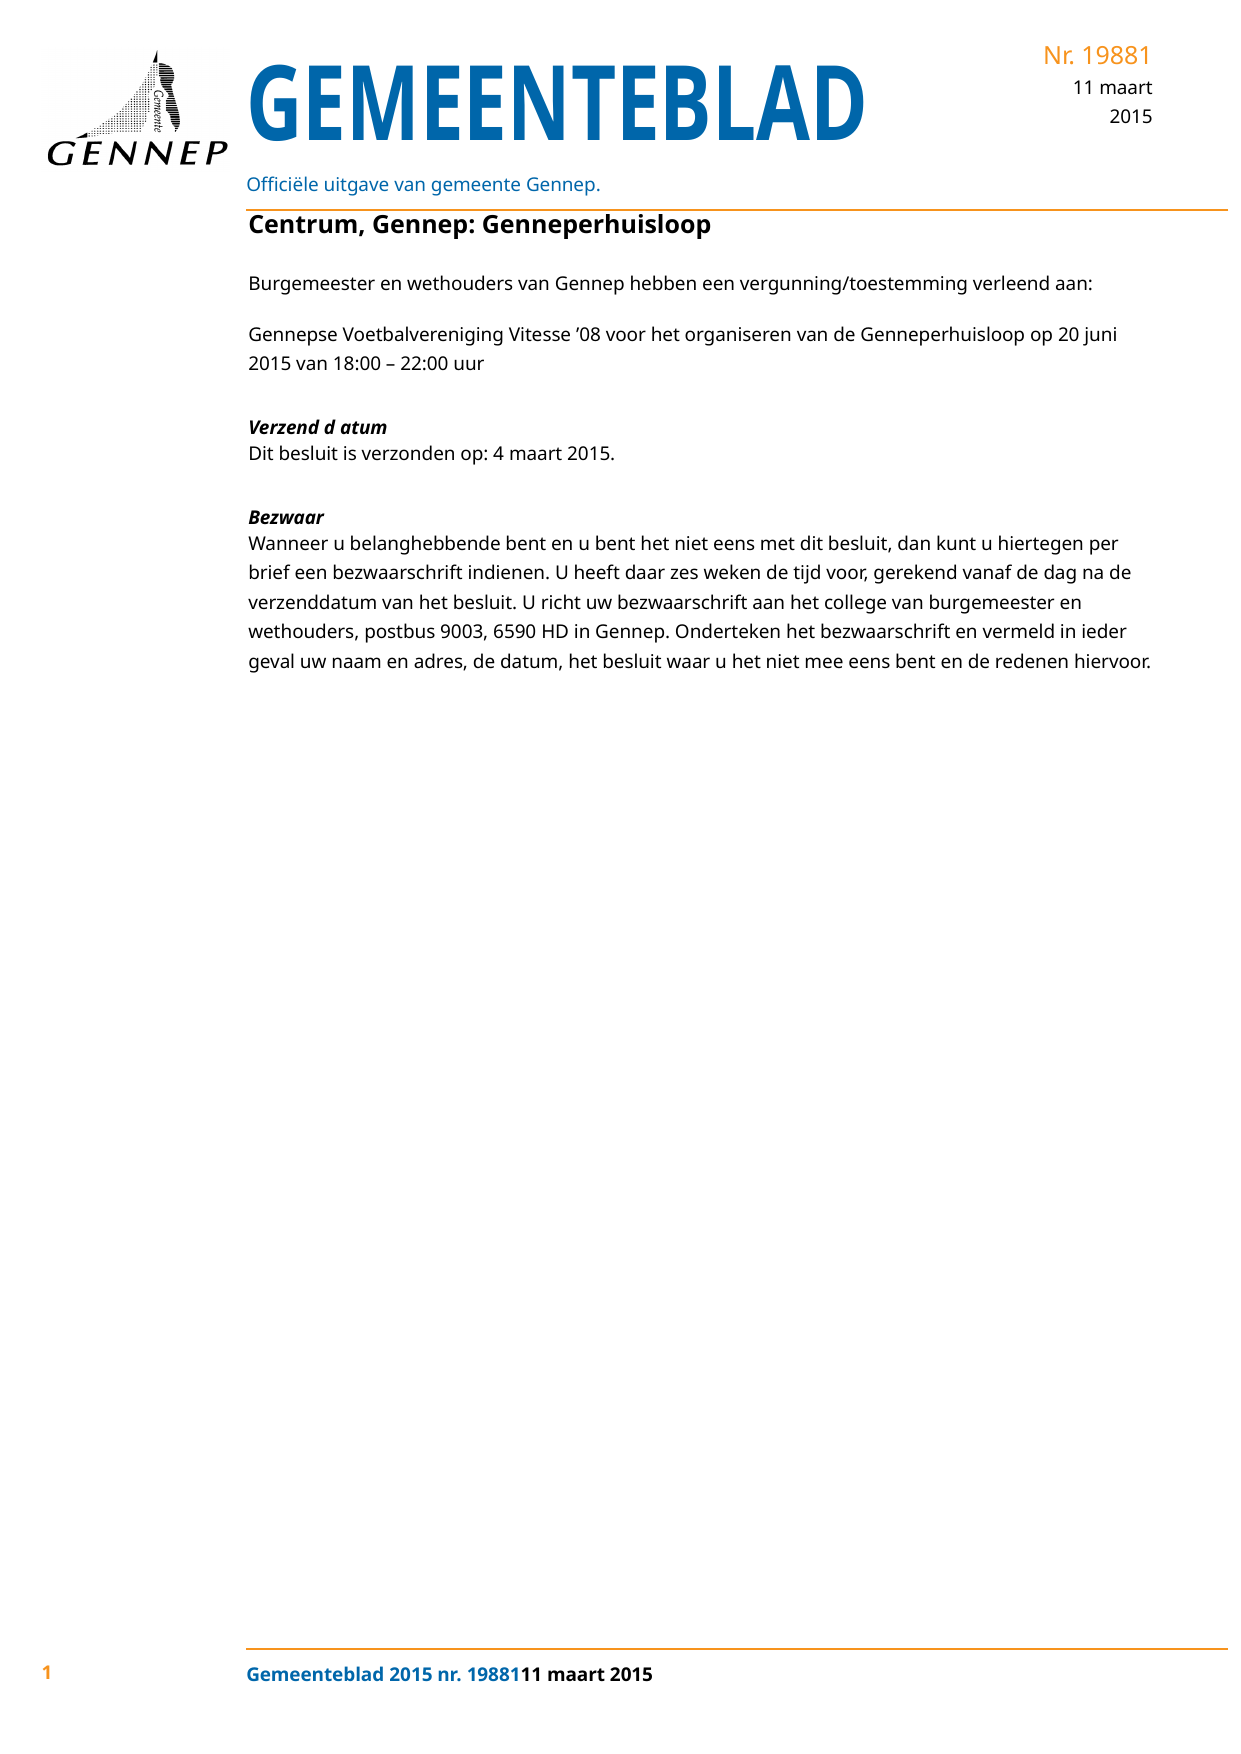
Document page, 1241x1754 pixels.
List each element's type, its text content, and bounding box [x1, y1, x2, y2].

text Centrum, Gennep: Genneperhuisloop [248, 211, 1152, 241]
text Bezwaar [248, 504, 1152, 530]
picture [41, 47, 231, 172]
text Gennepse Voetbalvereniging Vitesse ’08 voor het organiseren van de Genneperhuisloop op 20 juni 2015 van 18:00 – 22:00 uur [248, 321, 1152, 376]
text Burgemeester en wethouders van Gennep hebben een vergunning/toestemming verleend aan: [248, 270, 1152, 296]
text Verzend d atum [248, 414, 1152, 440]
text Dit besluit is verzonden op: 4 maart 2015. [248, 440, 1152, 466]
text Wanneer u belanghebbende bent en u bent het niet eens met dit besluit, dan kunt u hiertegen per brief een bezwaarschrift indienen. U heeft daar zes weken de tijd voor, gerekend vanaf de dag na de verzenddatum van het besluit. U richt uw bezwaarschrift aan het college van burgemeester en wethouders, postbus 9003, 6590 HD in Gennep. Onderteken het bezwaarschrift en vermeld in ieder geval uw naam en adres, de datum, het besluit waar u het niet mee eens bent en de redenen hiervoor. [248, 530, 1152, 674]
